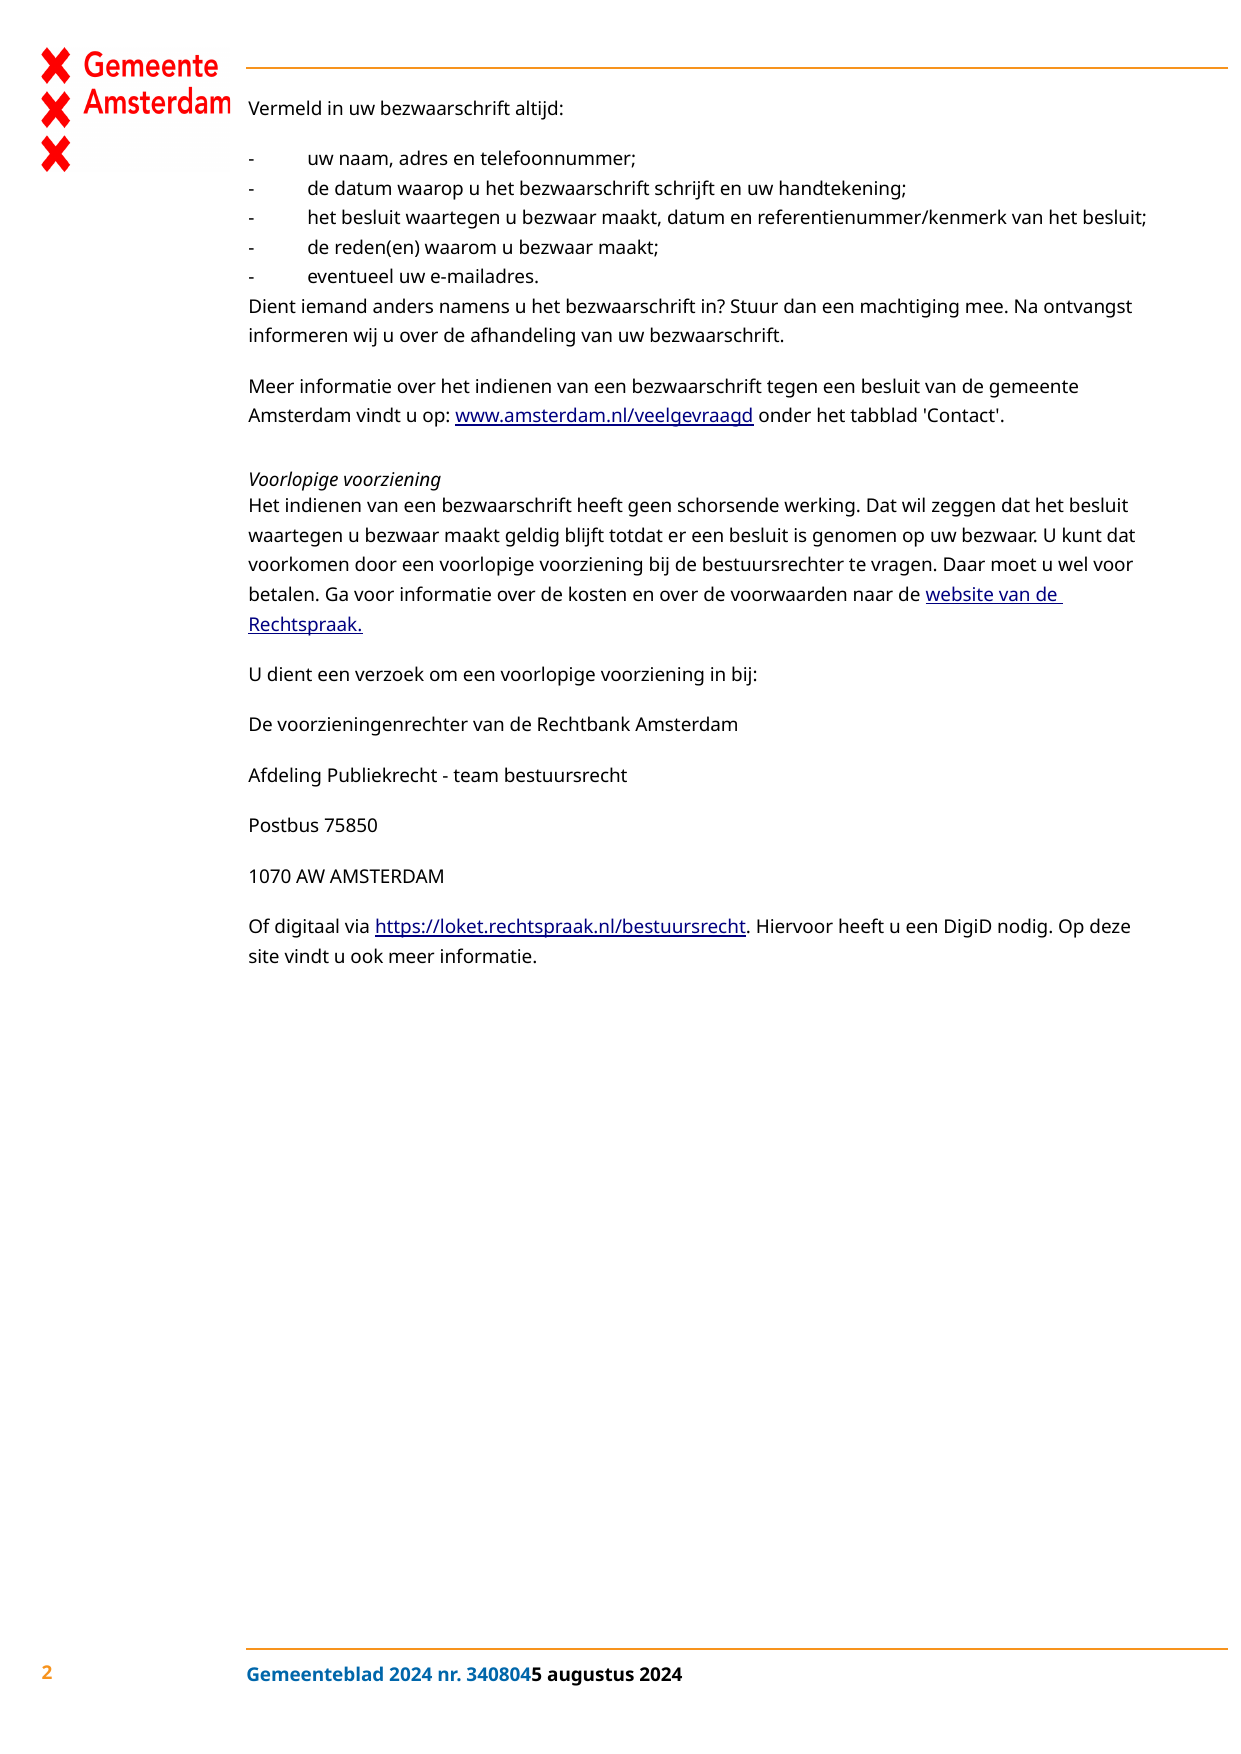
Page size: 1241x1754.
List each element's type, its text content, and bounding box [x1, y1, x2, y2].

list de datum waarop u het bezwaarschrift schrijft en uw handtekening; [248, 175, 1152, 201]
text Vermeld in uw bezwaarschrift altijd: [248, 95, 1152, 121]
text 1070 AW AMSTERDAM [248, 863, 1152, 888]
text Voorlopige voorziening [248, 467, 1152, 492]
list de reden(en) waarom u bezwaar maakt; [248, 234, 1152, 260]
text U dient een verzoek om een voorlopige voorziening in bij: [248, 661, 1152, 687]
text Dient iemand anders namens u het bezwaarschrift in? Stuur dan een machtiging mee. Na ontvangst informeren wij u over de afhandeling van uw bezwaarschrift. [248, 293, 1152, 348]
list uw naam, adres en telefoonnummer; [248, 145, 1152, 171]
list het besluit waartegen u bezwaar maakt, datum en referentienummer/kenmerk van het besluit; [248, 204, 1152, 230]
text Afdeling Publiekrecht - team bestuursrecht [248, 762, 1152, 788]
text Het indienen van een bezwaarschrift heeft geen schorsende werking. Dat wil zeggen dat het besluit waartegen u bezwaar maakt geldig blijft totdat er een besluit is genomen op uw bezwaar. U kunt dat voorkomen door een voorlopige voorziening bij de bestuursrechter te vragen. Daar moet u wel voor betalen. Ga voor informatie over de kosten en over de voorwaarden naar de website van de Rechtspraak. [248, 492, 1152, 636]
list eventueel uw e-mailadres. [248, 263, 1152, 289]
picture [41, 47, 231, 172]
text Meer informatie over het indienen van een bezwaarschrift tegen een besluit van de gemeente Amsterdam vindt u op: www.amsterdam.nl/veelgevraagd onder het tabblad 'Contact'. [248, 373, 1152, 428]
text Of digitaal via https://loket.rechtspraak.nl/bestuursrecht. Hiervoor heeft u een DigiD nodig. Op deze site vindt u ook meer informatie. [248, 913, 1152, 968]
text Postbus 75850 [248, 812, 1152, 838]
text De voorzieningenrechter van de Rechtbank Amsterdam [248, 712, 1152, 737]
